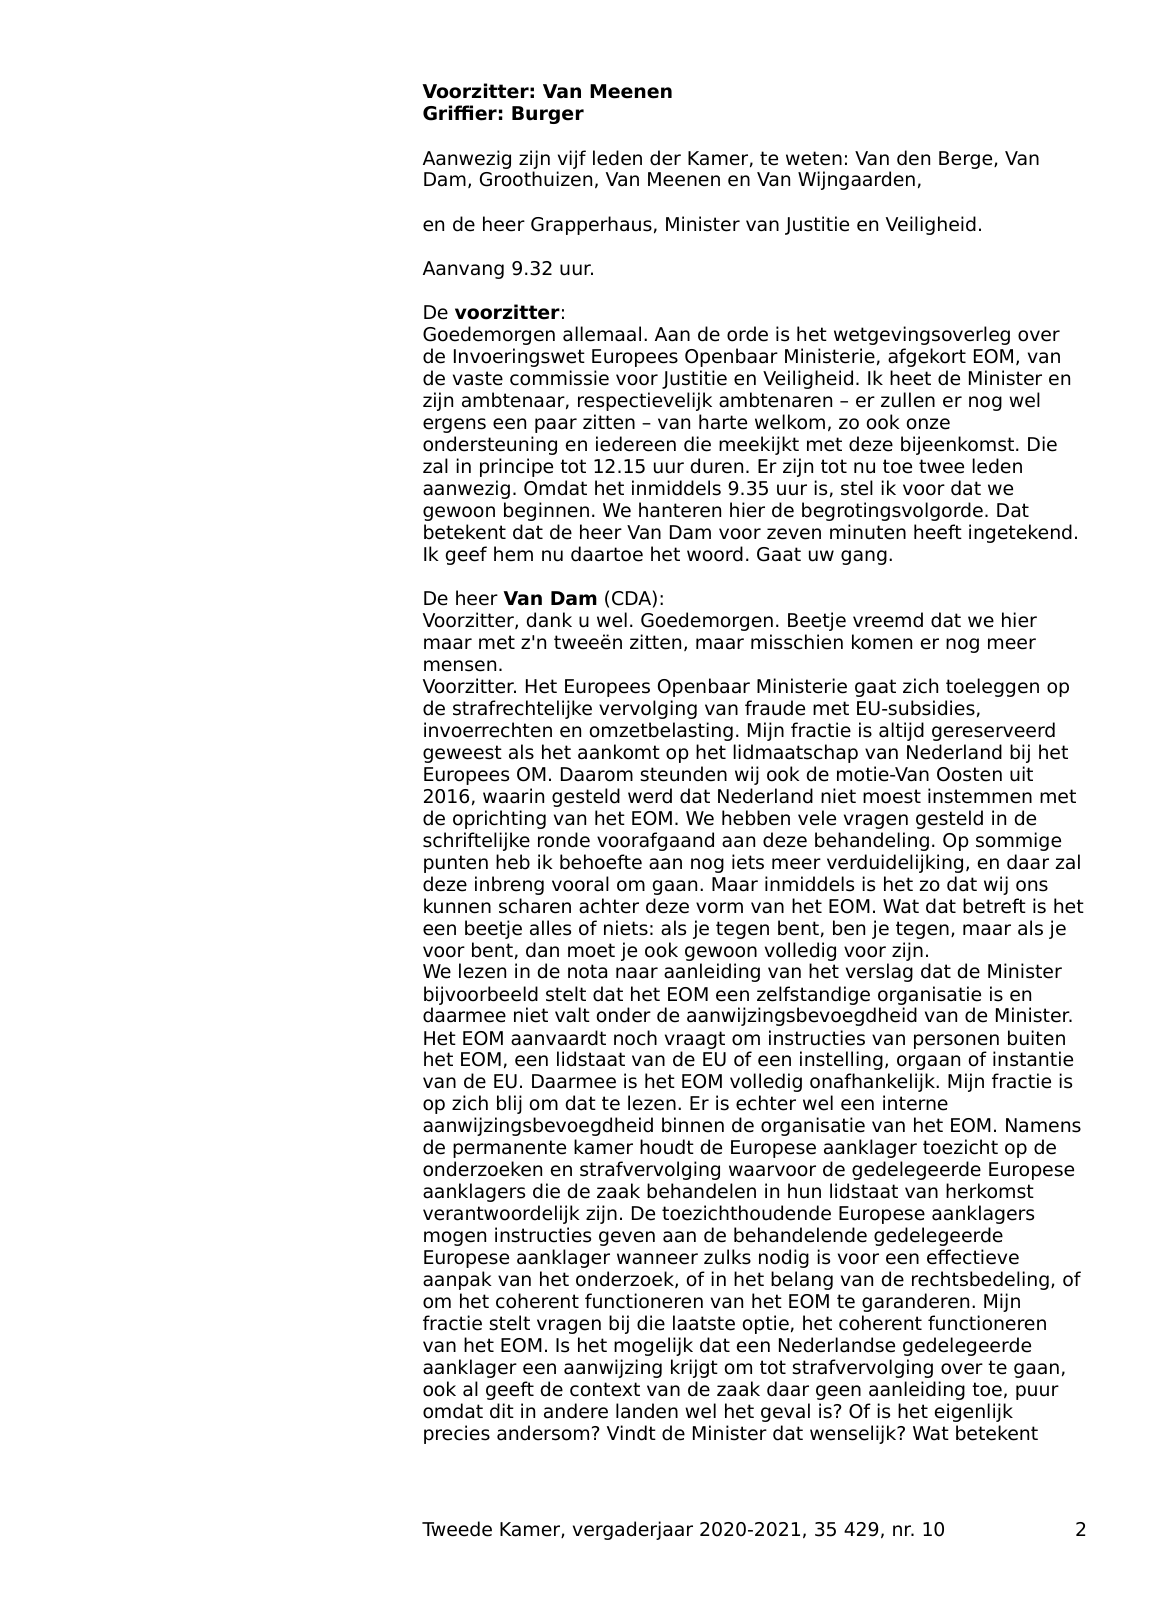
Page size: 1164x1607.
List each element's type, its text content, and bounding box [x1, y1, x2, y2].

text We lezen in de nota naar aanleiding van het verslag dat de Minister bijvoorbeeld stelt dat het EOM een zelfstandige organisatie is en daarmee niet valt onder de aanwijzingsbevoegdheid van de Minister. Het EOM aanvaardt noch vraagt om instructies van personen buiten het EOM, een lidstaat van de EU of een instelling, orgaan of instantie van de EU. Daarmee is het EOM volledig onafhankelijk. Mijn fractie is op zich blij om dat te lezen. Er is echter wel een interne aanwijzingsbevoegdheid binnen de organisatie van het EOM. Namens de permanente kamer houdt de Europese aanklager toezicht op de onderzoeken en strafvervolging waarvoor de gedelegeerde Europese aanklagers die de zaak behandelen in hun lidstaat van herkomst verantwoordelijk zijn. De toezichthoudende Europese aanklagers mogen instructies geven aan de behandelende gedelegeerde Europese aanklager wanneer zulks nodig is voor een effectieve aanpak van het onderzoek, of in het belang van de rechtsbedeling, of om het coherent functioneren van het EOM te garanderen. Mijn fractie stelt vragen bij die laatste optie, het coherent functioneren van het EOM. Is het mogelijk dat een Nederlandse gedelegeerde aanklager een aanwijzing krijgt om tot strafvervolging over te gaan, ook al geeft de context van de zaak daar geen aanleiding toe, puur omdat dit in andere landen wel het geval is? Of is het eigenlijk precies andersom? Vindt de Minister dat wenselijk? Wat betekent [422, 961, 1087, 1445]
text Aanwezig zijn vijf leden der Kamer, te weten: Van den Berge, Van Dam, Groothuizen, Van Meenen en Van Wijngaarden, [422, 147, 1087, 191]
text Voorzitter, dank u wel. Goedemorgen. Beetje vreemd dat we hier maar met z'n tweeën zitten, maar misschien komen er nog meer mensen. [422, 610, 1087, 676]
text en de heer Grapperhaus, Minister van Justitie en Veiligheid. [422, 213, 1087, 236]
text Voorzitter: Van Meenen [422, 81, 1087, 103]
text Aanvang 9.32 uur. [422, 258, 1087, 280]
text Griffier: Burger [422, 103, 1087, 125]
text Goedemorgen allemaal. Aan de orde is het wetgevingsoverleg over de Invoeringswet Europees Openbaar Ministerie, afgekort EOM, van de vaste commissie voor Justitie en Veiligheid. Ik heet de Minister en zijn ambtenaar, respectievelijk ambtenaren – er zullen er nog wel ergens een paar zitten – van harte welkom, zo ook onze ondersteuning en iedereen die meekijkt met deze bijeenkomst. Die zal in principe tot 12.15 uur duren. Er zijn tot nu toe twee leden aanwezig. Omdat het inmiddels 9.35 uur is, stel ik voor dat we gewoon beginnen. We hanteren hier de begrotingsvolgorde. Dat betekent dat de heer Van Dam voor zeven minuten heeft ingetekend. Ik geef hem nu daartoe het woord. Gaat uw gang. [422, 324, 1087, 566]
text Voorzitter. Het Europees Openbaar Ministerie gaat zich toeleggen op de strafrechtelijke vervolging van fraude met EU-subsidies, invoerrechten en omzetbelasting. Mijn fractie is altijd gereserveerd geweest als het aankomt op het lidmaatschap van Nederland bij het Europees OM. Daarom steunden wij ook de motie-Van Oosten uit 2016, waarin gesteld werd dat Nederland niet moest instemmen met de oprichting van het EOM. We hebben vele vragen gesteld in de schriftelijke ronde voorafgaand aan deze behandeling. Op sommige punten heb ik behoefte aan nog iets meer verduidelijking, en daar zal deze inbreng vooral om gaan. Maar inmiddels is het zo dat wij ons kunnen scharen achter deze vorm van het EOM. Wat dat betreft is het een beetje alles of niets: als je tegen bent, ben je tegen, maar als je voor bent, dan moet je ook gewoon volledig voor zijn. [422, 676, 1087, 961]
text De heer Van Dam (CDA): [422, 588, 1087, 610]
text De voorzitter: [422, 302, 1087, 324]
